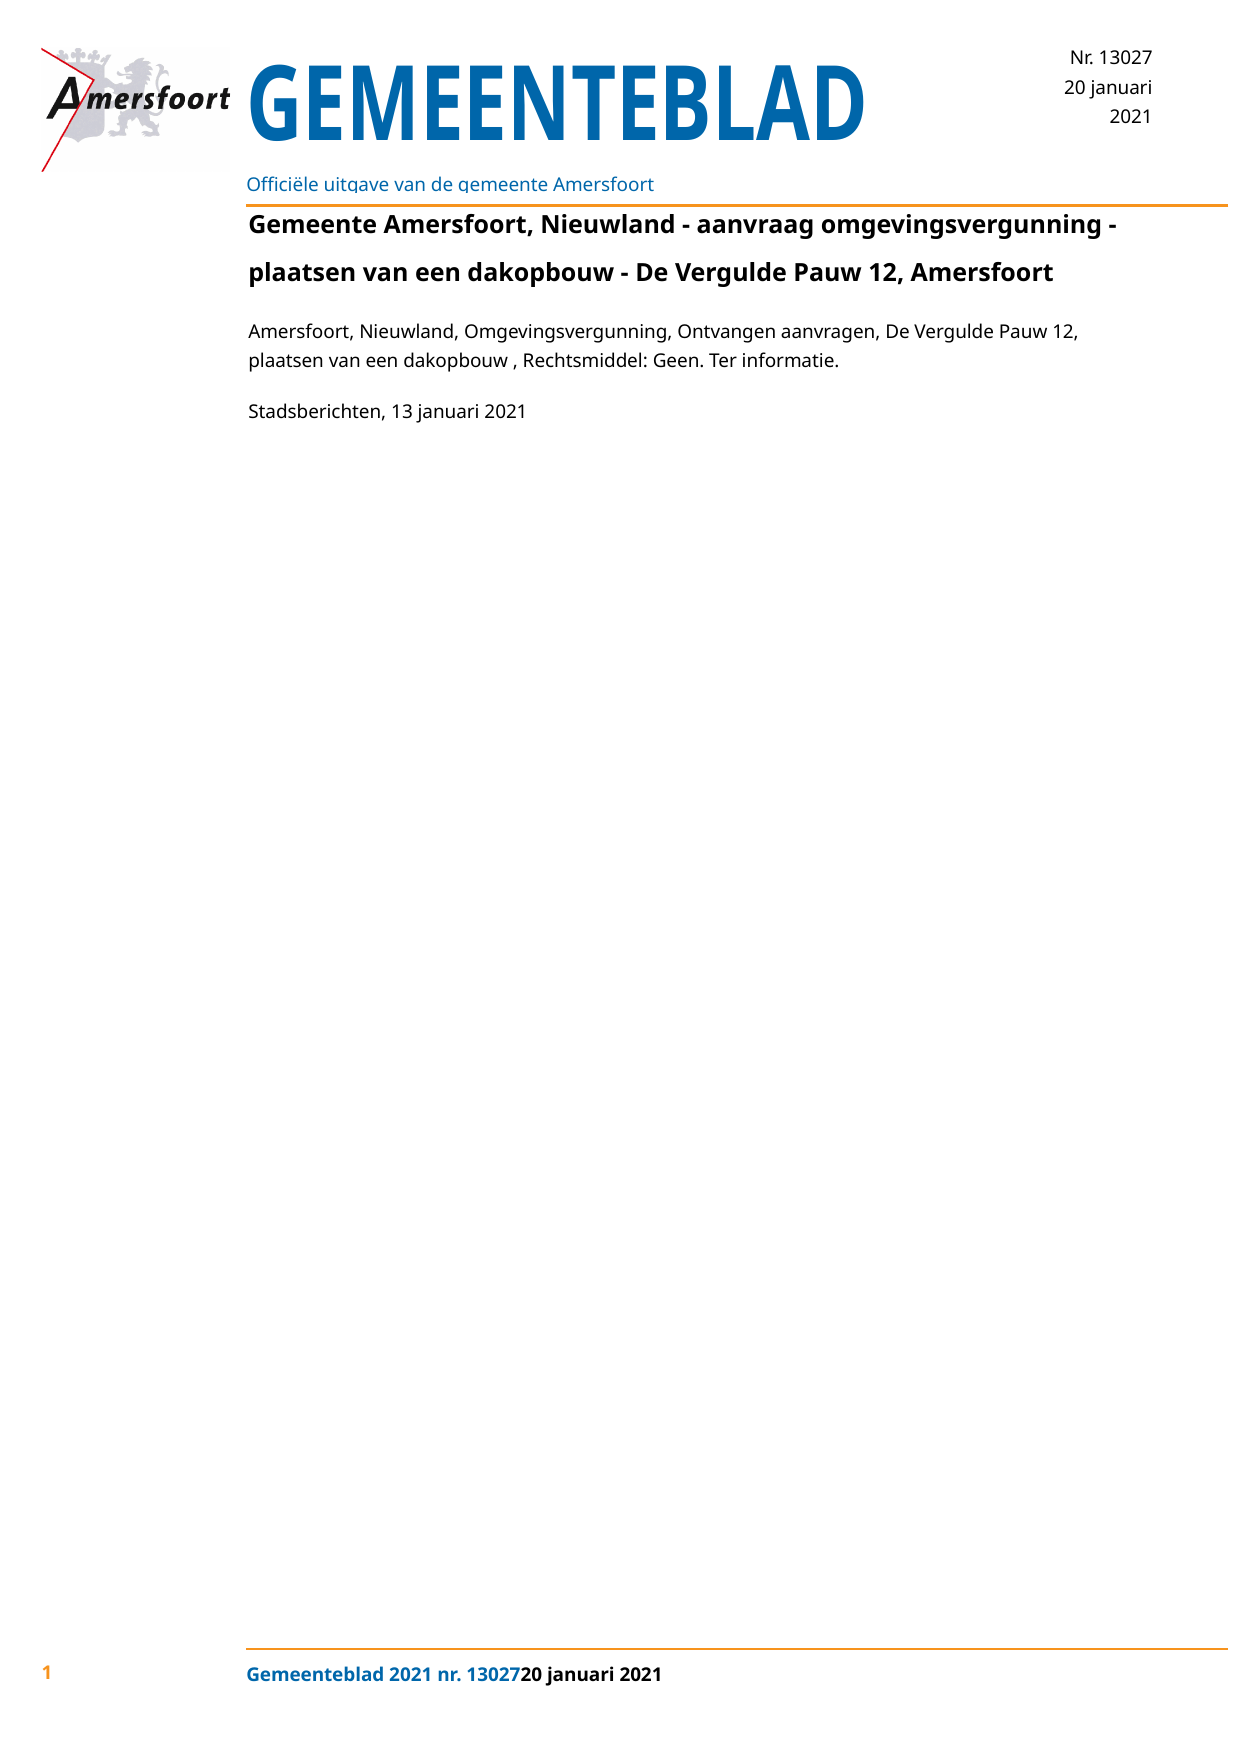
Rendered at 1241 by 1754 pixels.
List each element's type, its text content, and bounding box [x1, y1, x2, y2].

text Gemeente Amersfoort, Nieuwland - aanvraag omgevingsvergunning - plaatsen van een dakopbouw - De Vergulde Pauw 12, Amersfoort [248, 207, 1152, 288]
text Stadsberichten, 13 januari 2021 [248, 398, 1152, 424]
text Amersfoort, Nieuwland, Omgevingsvergunning, Ontvangen aanvragen, De Vergulde Pauw 12, plaatsen van een dakopbouw , Rechtsmiddel: Geen. Ter informatie. [248, 318, 1152, 373]
picture [41, 47, 231, 172]
